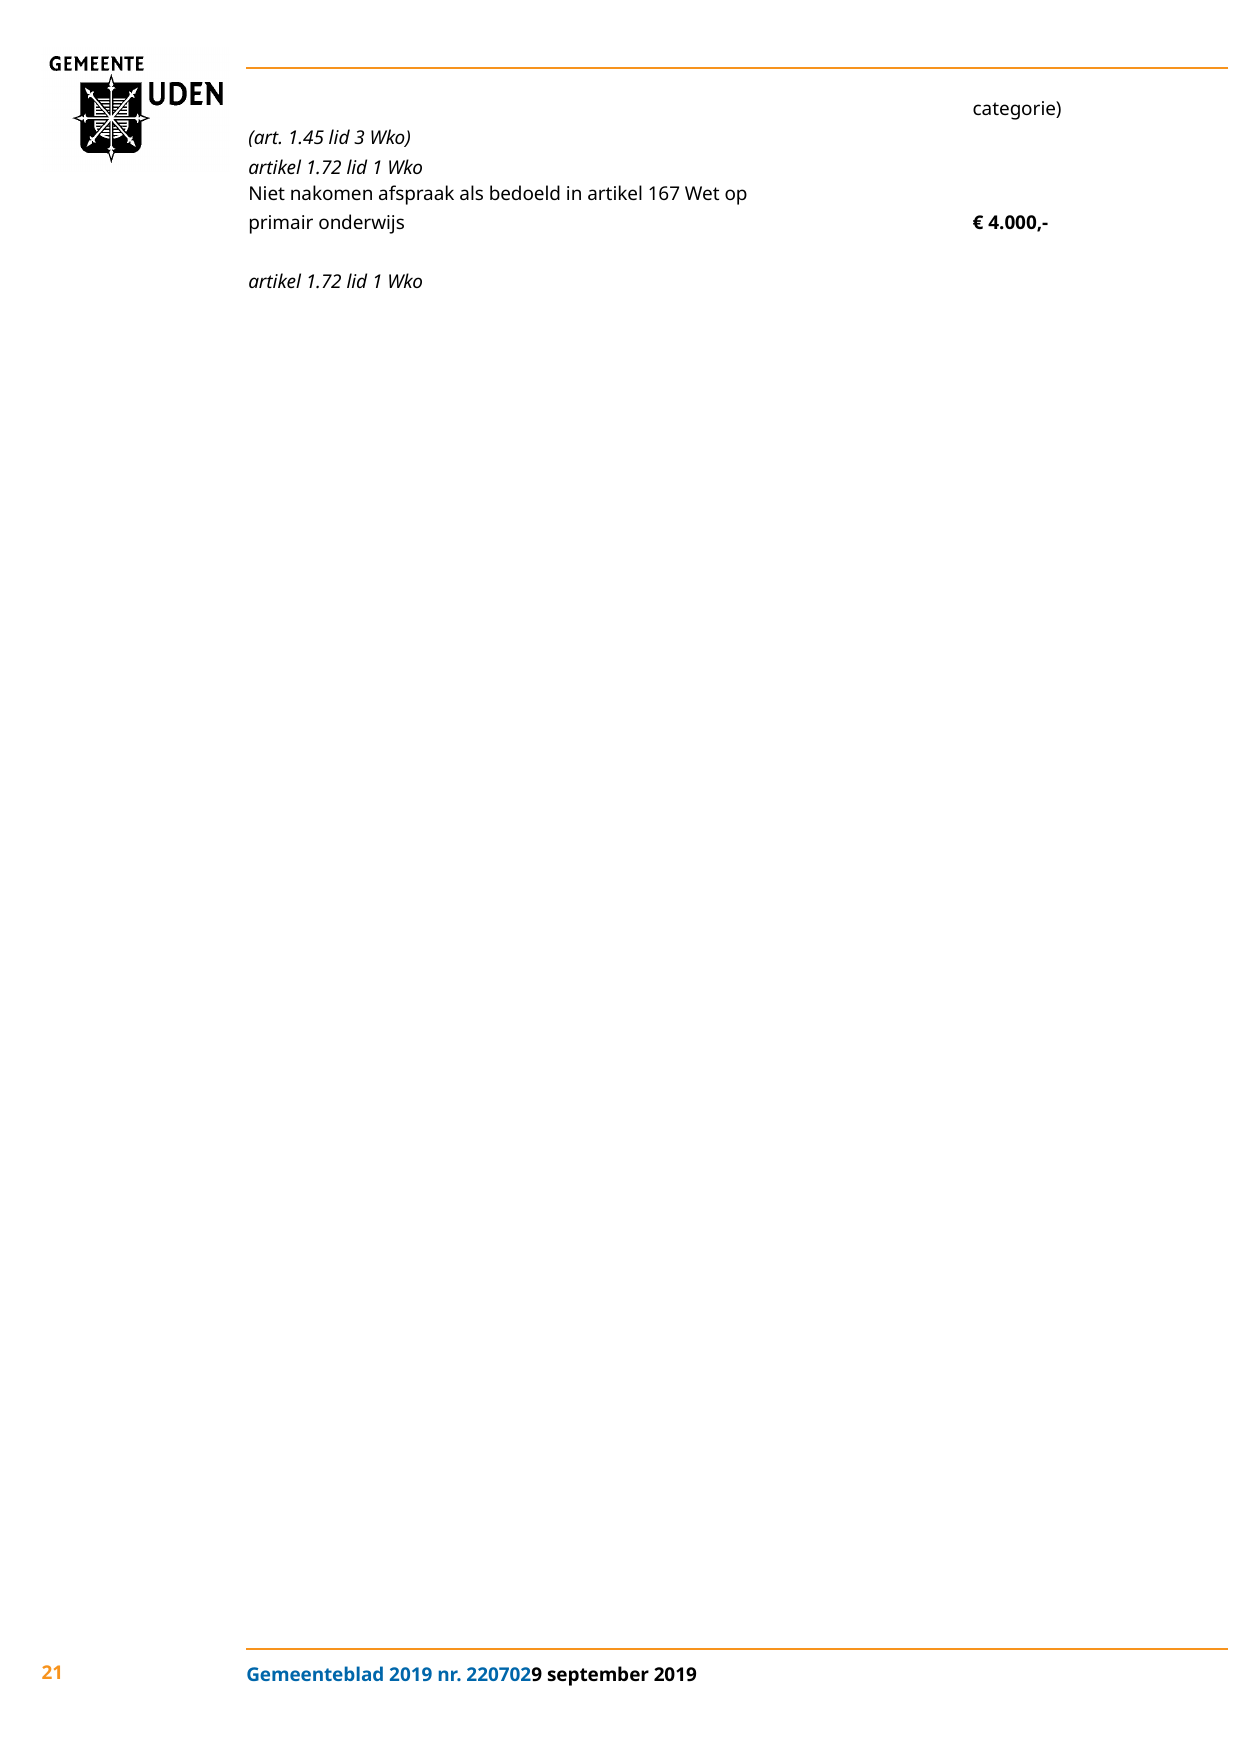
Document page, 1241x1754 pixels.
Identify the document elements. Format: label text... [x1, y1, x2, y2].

table_cell [793, 180, 972, 294]
table_cell Niet nakomen afspraak als bedoeld in artikel 167 Wet op primair onderwijs artikel 1.72 lid 1 Wko [248, 180, 793, 294]
picture [41, 47, 231, 172]
table_cell (art. 1.45 lid 3 Wko) artikel 1.72 lid 1 Wko [248, 95, 793, 180]
table_cell € 4.000,- [973, 180, 1152, 294]
table_cell categorie) [973, 95, 1152, 180]
table_cell [793, 95, 972, 180]
